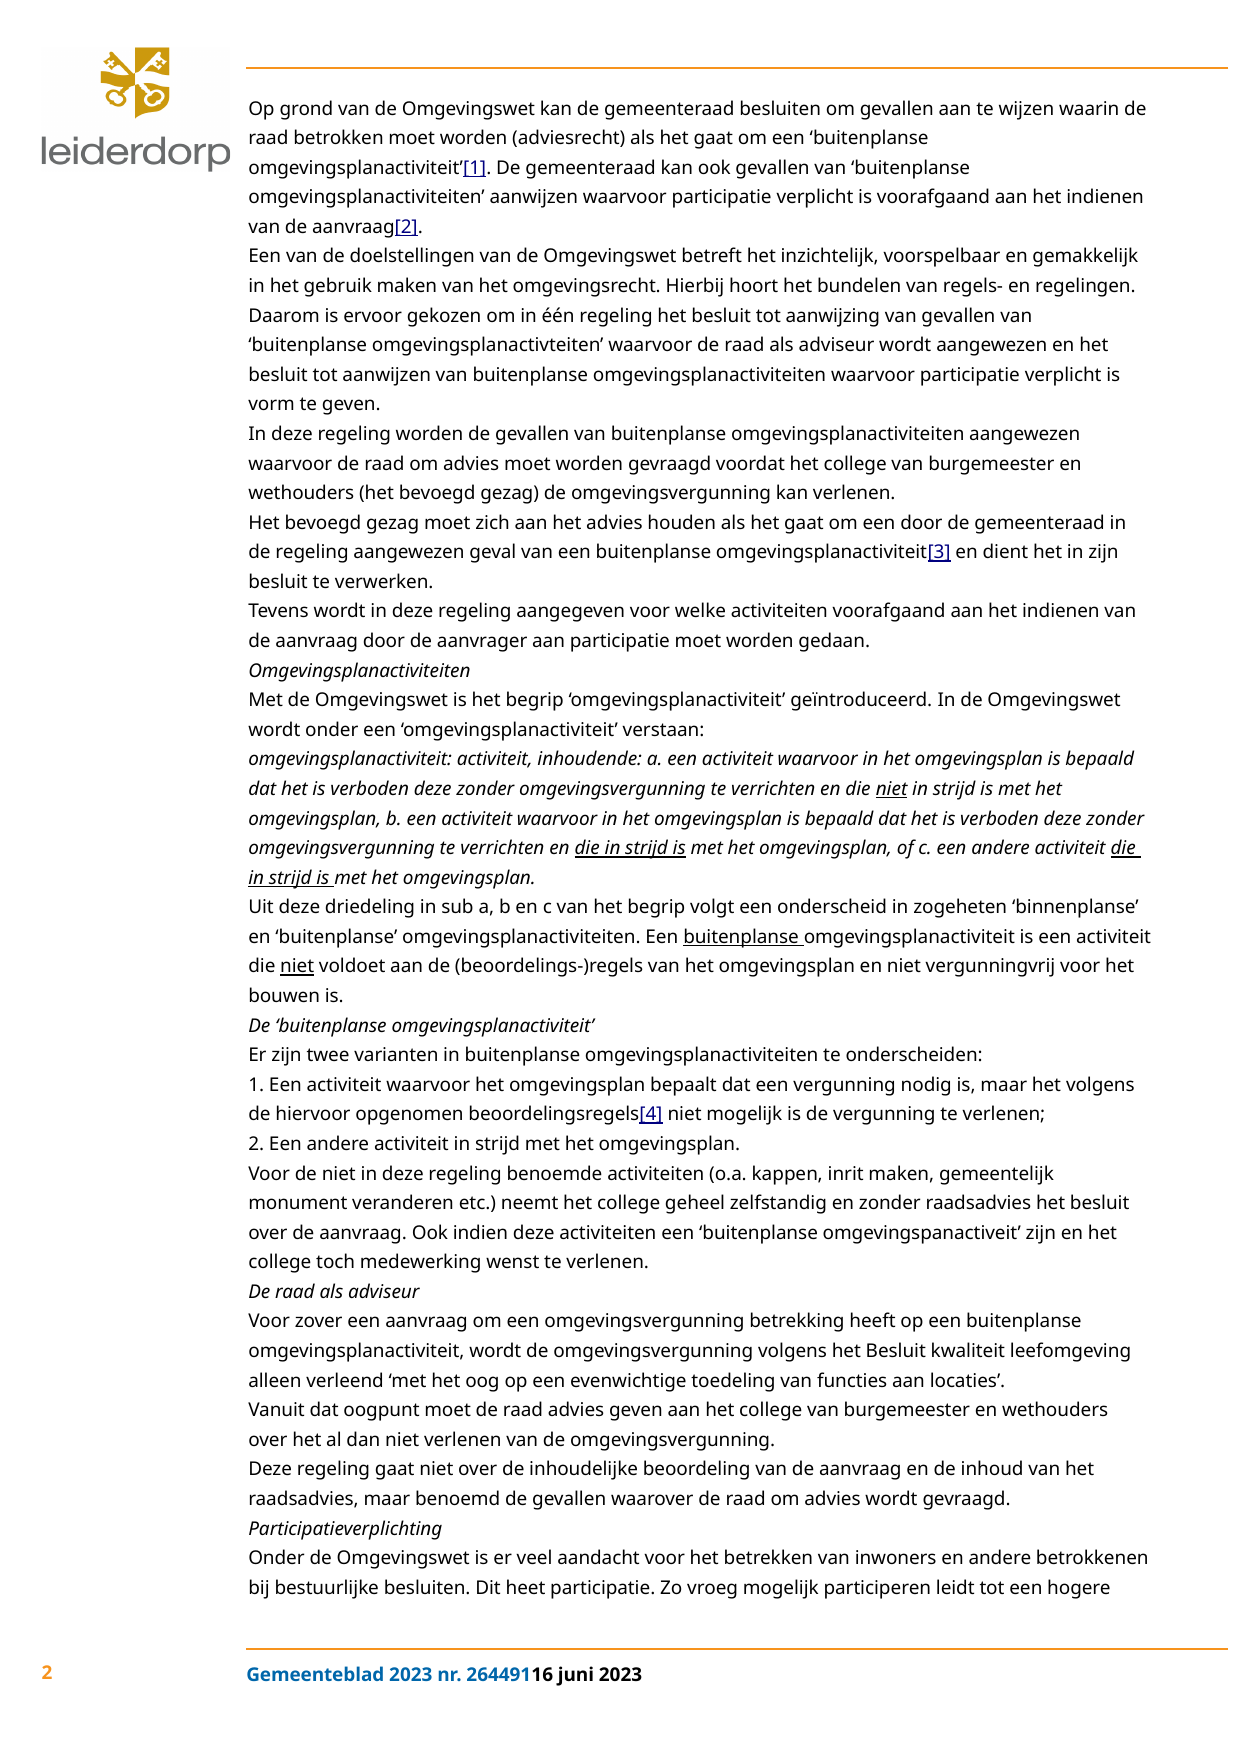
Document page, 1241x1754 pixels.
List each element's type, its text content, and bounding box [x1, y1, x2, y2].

text Het bevoegd gezag moet zich aan het advies houden als het gaat om een door de gemeenteraad in de regeling aangewezen geval van een buitenplanse omgevingsplanactiviteit[3] en dient het in zijn besluit te verwerken. [248, 509, 1152, 594]
text Een van de doelstellingen van de Omgevingswet betreft het inzichtelijk, voorspelbaar en gemakkelijk in het gebruik maken van het omgevingsrecht. Hierbij hoort het bundelen van regels- en regelingen. Daarom is ervoor gekozen om in één regeling het besluit tot aanwijzing van gevallen van ‘buitenplanse omgevingsplanactivteiten’ waarvoor de raad als adviseur wordt aangewezen en het besluit tot aanwijzen van buitenplanse omgevingsplanactiviteiten waarvoor participatie verplicht is vorm te geven. [248, 243, 1152, 416]
text 1. Een activiteit waarvoor het omgevingsplan bepaalt dat een vergunning nodig is, maar het volgens de hiervoor opgenomen beoordelingsregels[4] niet mogelijk is de vergunning te verlenen; [248, 1071, 1152, 1126]
picture [41, 47, 231, 172]
text Onder de Omgevingswet is er veel aandacht voor het betrekken van inwoners en andere betrokkenen bij bestuurlijke besluiten. Dit heet participatie. Zo vroeg mogelijk participeren leidt tot een hogere [248, 1544, 1152, 1600]
text De ‘buitenplanse omgevingsplanactiviteit’ [248, 1012, 1152, 1038]
text Participatieverplichting [248, 1515, 1152, 1541]
text omgevingsplanactiviteit: activiteit, inhoudende: a. een activiteit waarvoor in het omgevingsplan is bepaald dat het is verboden deze zonder omgevingsvergunning te verrichten en die niet in strijd is met het omgevingsplan, b. een activiteit waarvoor in het omgevingsplan is bepaald dat het is verboden deze zonder omgevingsvergunning te verrichten en die in strijd is met het omgevingsplan, of c. een andere activiteit die in strijd is met het omgevingsplan. [248, 746, 1152, 890]
text Tevens wordt in deze regeling aangegeven voor welke activiteiten voorafgaand aan het indienen van de aanvraag door de aanvrager aan participatie moet worden gedaan. [248, 598, 1152, 653]
text Op grond van de Omgevingswet kan de gemeenteraad besluiten om gevallen aan te wijzen waarin de raad betrokken moet worden (adviesrecht) als het gaat om een ‘buitenplanse omgevingsplanactiviteit’[1]. De gemeenteraad kan ook gevallen van ‘buitenplanse omgevingsplanactiviteiten’ aanwijzen waarvoor participatie verplicht is voorafgaand aan het indienen van de aanvraag[2]. [248, 95, 1152, 239]
text Vanuit dat oogpunt moet de raad advies geven aan het college van burgemeester en wethouders over het al dan niet verlenen van de omgevingsvergunning. [248, 1396, 1152, 1452]
text Er zijn twee varianten in buitenplanse omgevingsplanactiviteiten te onderscheiden: [248, 1041, 1152, 1067]
text Voor zover een aanvraag om een omgevingsvergunning betrekking heeft op een buitenplanse omgevingsplanactiviteit, wordt de omgevingsvergunning volgens het Besluit kwaliteit leefomgeving alleen verleend ‘met het oog op een evenwichtige toedeling van functies aan locaties’. [248, 1308, 1152, 1393]
text Voor de niet in deze regeling benoemde activiteiten (o.a. kappen, inrit maken, gemeentelijk monument veranderen etc.) neemt het college geheel zelfstandig en zonder raadsadvies het besluit over de aanvraag. Ook indien deze activiteiten een ‘buitenplanse omgevingspanactiveit’ zijn en het college toch medewerking wenst te verlenen. [248, 1160, 1152, 1274]
text Uit deze driedeling in sub a, b en c van het begrip volgt een onderscheid in zogeheten ‘binnenplanse’ en ‘buitenplanse’ omgevingsplanactiviteiten. Een buitenplanse omgevingsplanactiviteit is een activiteit die niet voldoet aan de (beoordelings-)regels van het omgevingsplan en niet vergunningvrij voor het bouwen is. [248, 893, 1152, 1008]
text Met de Omgevingswet is het begrip ‘omgevingsplanactiviteit’ geïntroduceerd. In de Omgevingswet wordt onder een ‘omgevingsplanactiviteit’ verstaan: [248, 686, 1152, 742]
text Omgevingsplanactiviteiten [248, 657, 1152, 683]
text In deze regeling worden de gevallen van buitenplanse omgevingsplanactiviteiten aangewezen waarvoor de raad om advies moet worden gevraagd voordat het college van burgemeester en wethouders (het bevoegd gezag) de omgevingsvergunning kan verlenen. [248, 420, 1152, 505]
text 2. Een andere activiteit in strijd met het omgevingsplan. [248, 1130, 1152, 1156]
text Deze regeling gaat niet over de inhoudelijke beoordeling van de aanvraag en de inhoud van het raadsadvies, maar benoemd de gevallen waarover de raad om advies wordt gevraagd. [248, 1456, 1152, 1511]
text De raad als adviseur [248, 1278, 1152, 1304]
